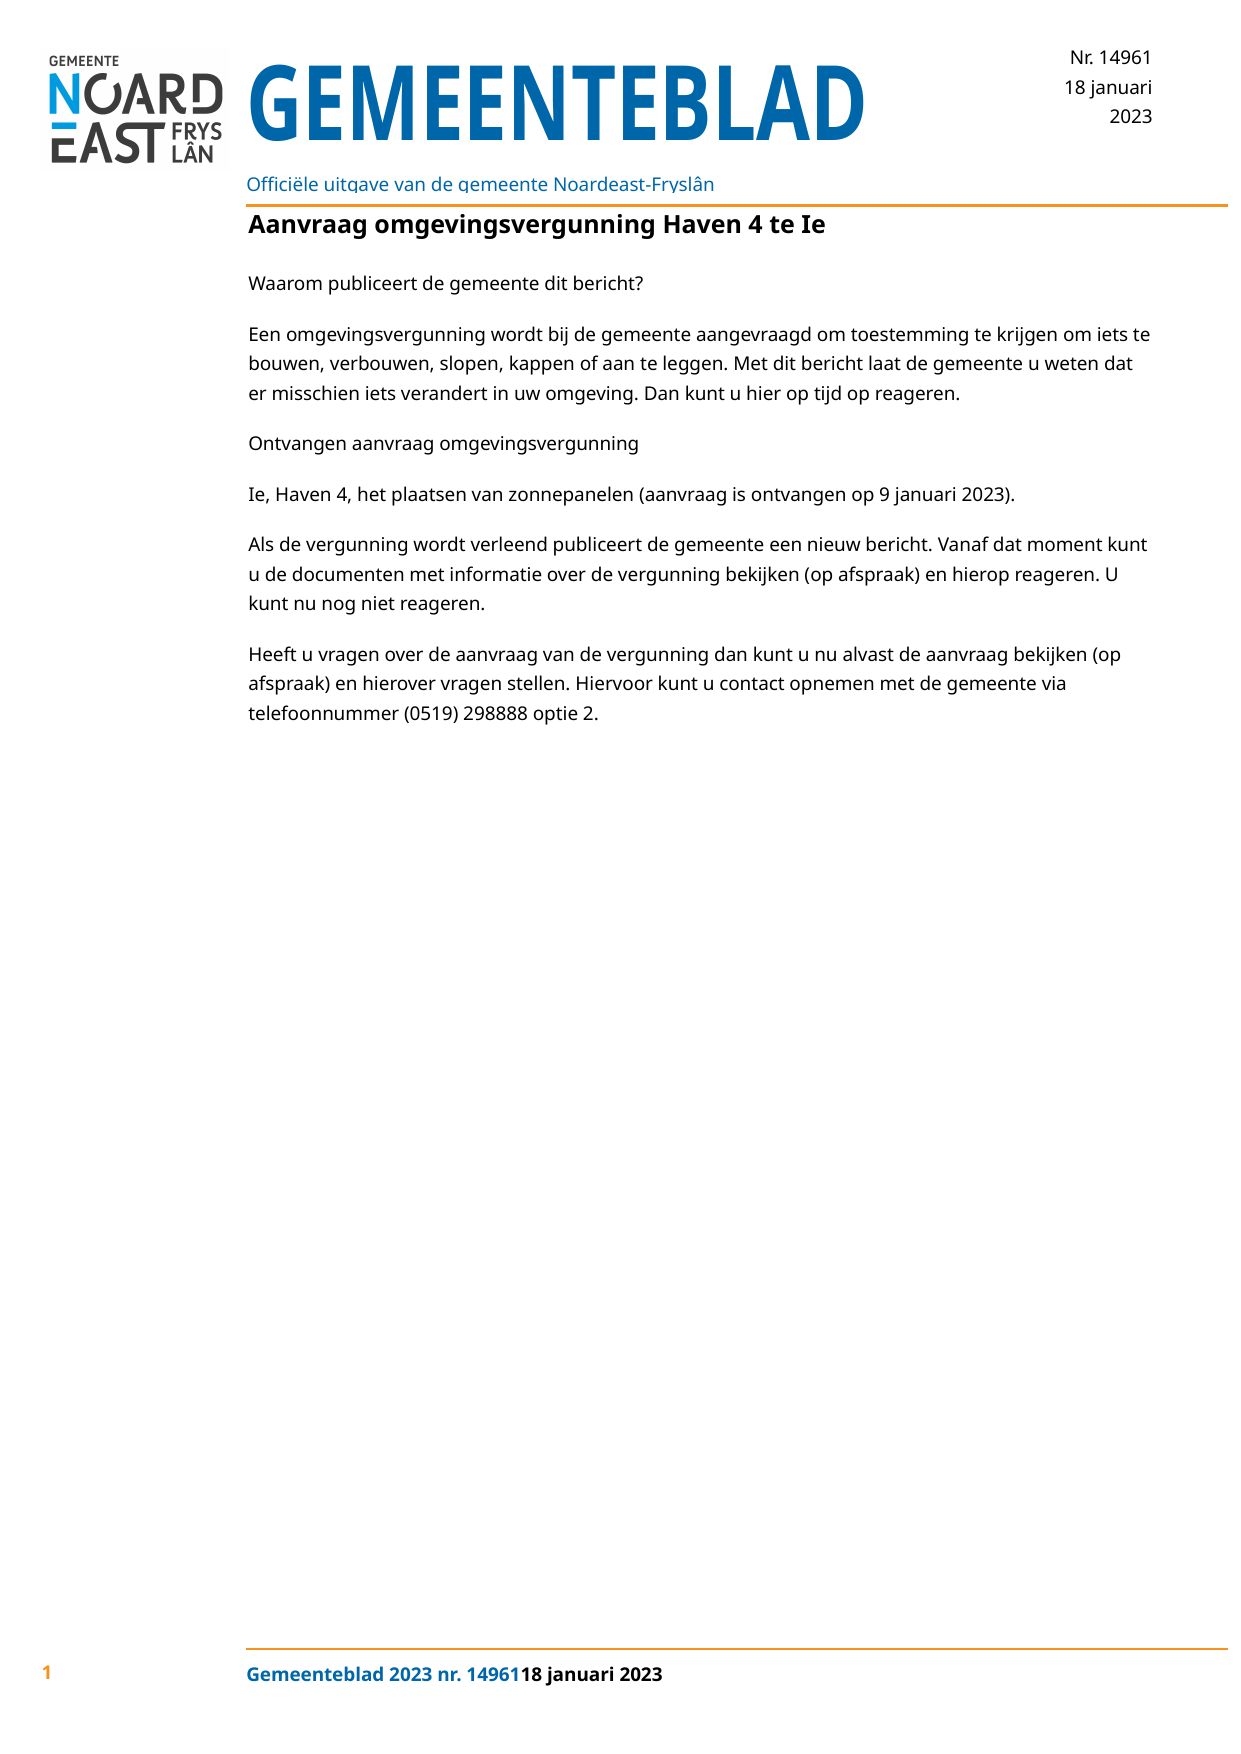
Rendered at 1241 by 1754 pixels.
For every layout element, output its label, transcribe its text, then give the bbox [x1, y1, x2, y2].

text Ie, Haven 4, het plaatsen van zonnepanelen (aanvraag is ontvangen op 9 januari 2023). [248, 481, 1152, 506]
text Als de vergunning wordt verleend publiceert de gemeente een nieuw bericht. Vanaf dat moment kunt u de documenten met informatie over de vergunning bekijken (op afspraak) en hierop reageren. U kunt nu nog niet reageren. [248, 531, 1152, 616]
text Waarom publiceert de gemeente dit bericht? [248, 270, 1152, 296]
text Ontvangen aanvraag omgevingsvergunning [248, 430, 1152, 456]
text Aanvraag omgevingsvergunning Haven 4 te Ie [248, 207, 1152, 241]
picture [41, 47, 231, 172]
text Een omgevingsvergunning wordt bij de gemeente aangevraagd om toestemming te krijgen om iets te bouwen, verbouwen, slopen, kappen of aan te leggen. Met dit bericht laat de gemeente u weten dat er misschien iets verandert in uw omgeving. Dan kunt u hier op tijd op reageren. [248, 321, 1152, 406]
text Heeft u vragen over de aanvraag van de vergunning dan kunt u nu alvast de aanvraag bekijken (op afspraak) en hierover vragen stellen. Hiervoor kunt u contact opnemen met de gemeente via telefoonnummer (0519) 298888 optie 2. [248, 641, 1152, 726]
